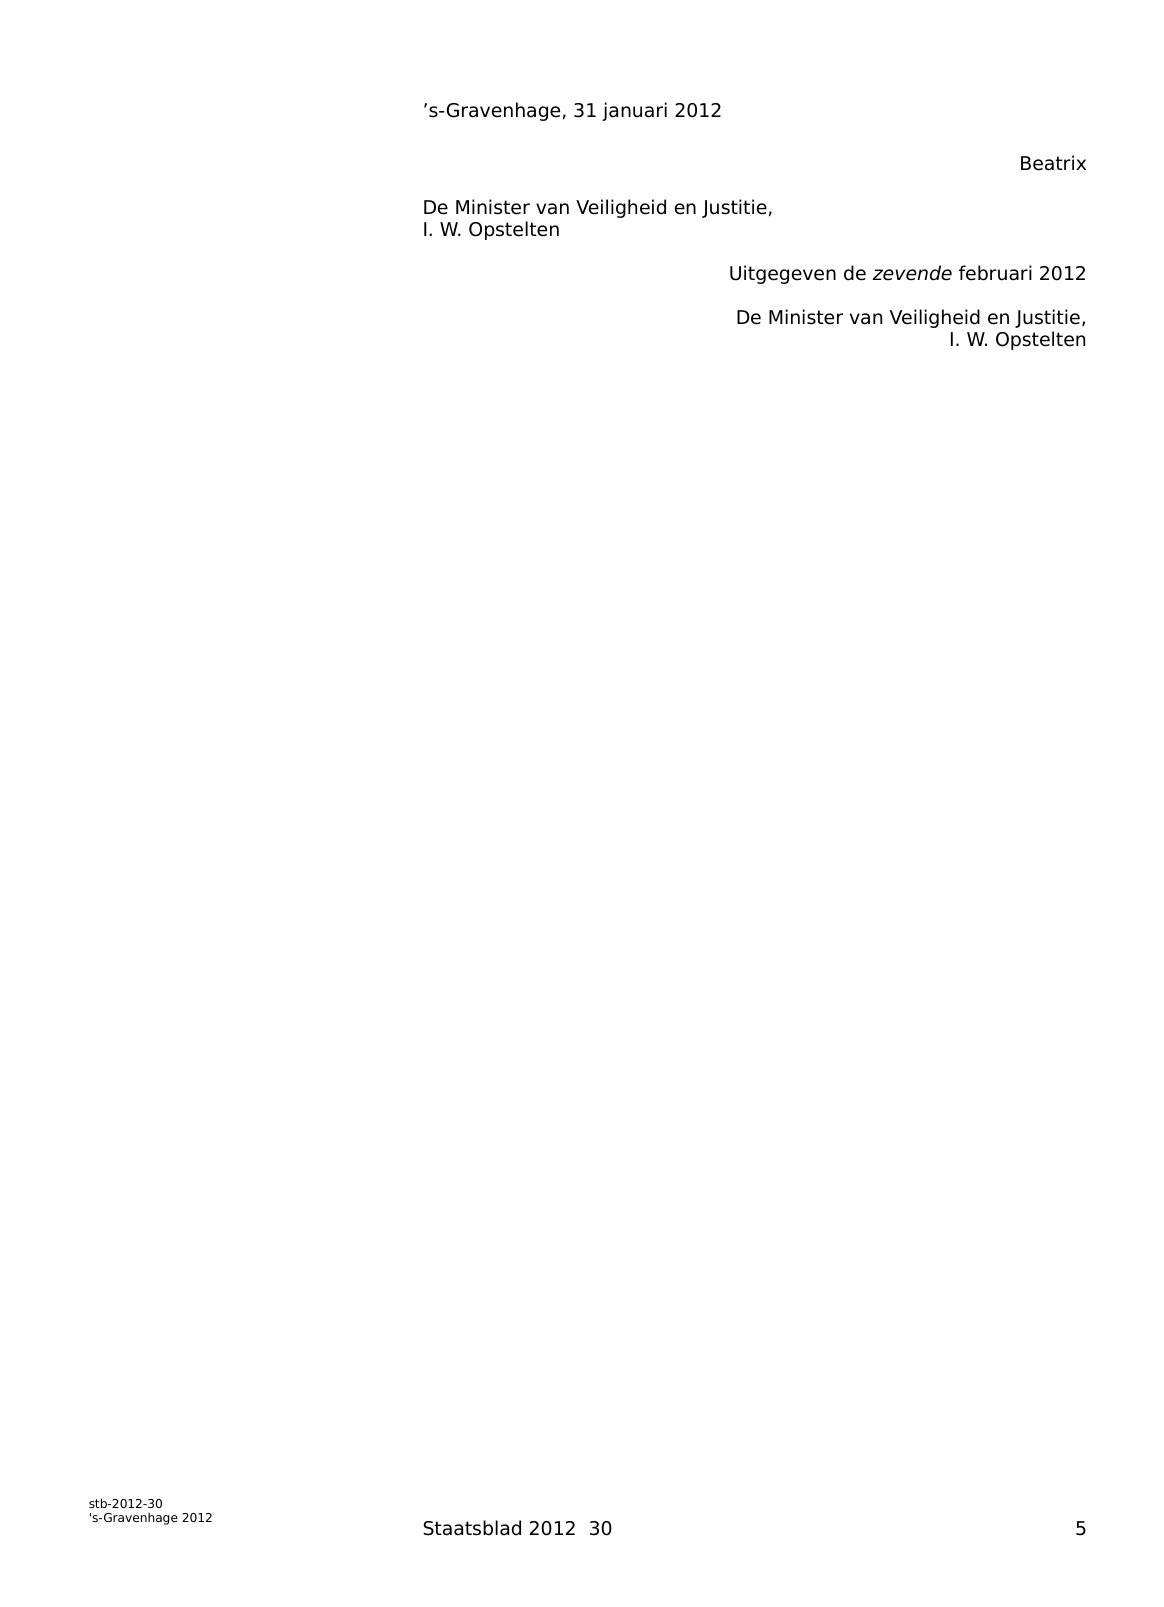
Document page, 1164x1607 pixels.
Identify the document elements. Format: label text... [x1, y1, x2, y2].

text Beatrix [422, 152, 1087, 174]
text De Minister van Veiligheid en Justitie, I. W. Opstelten [422, 307, 1087, 351]
text 's-Gravenhage 2012 [88, 1511, 323, 1525]
text De Minister van Veiligheid en Justitie, I. W. Opstelten [422, 197, 1087, 241]
text ’s-Gravenhage, 31 januari 2012 [422, 100, 1087, 122]
text Uitgegeven de zevende februari 2012 [422, 263, 1087, 285]
text stb-2012-30 [88, 1497, 323, 1511]
